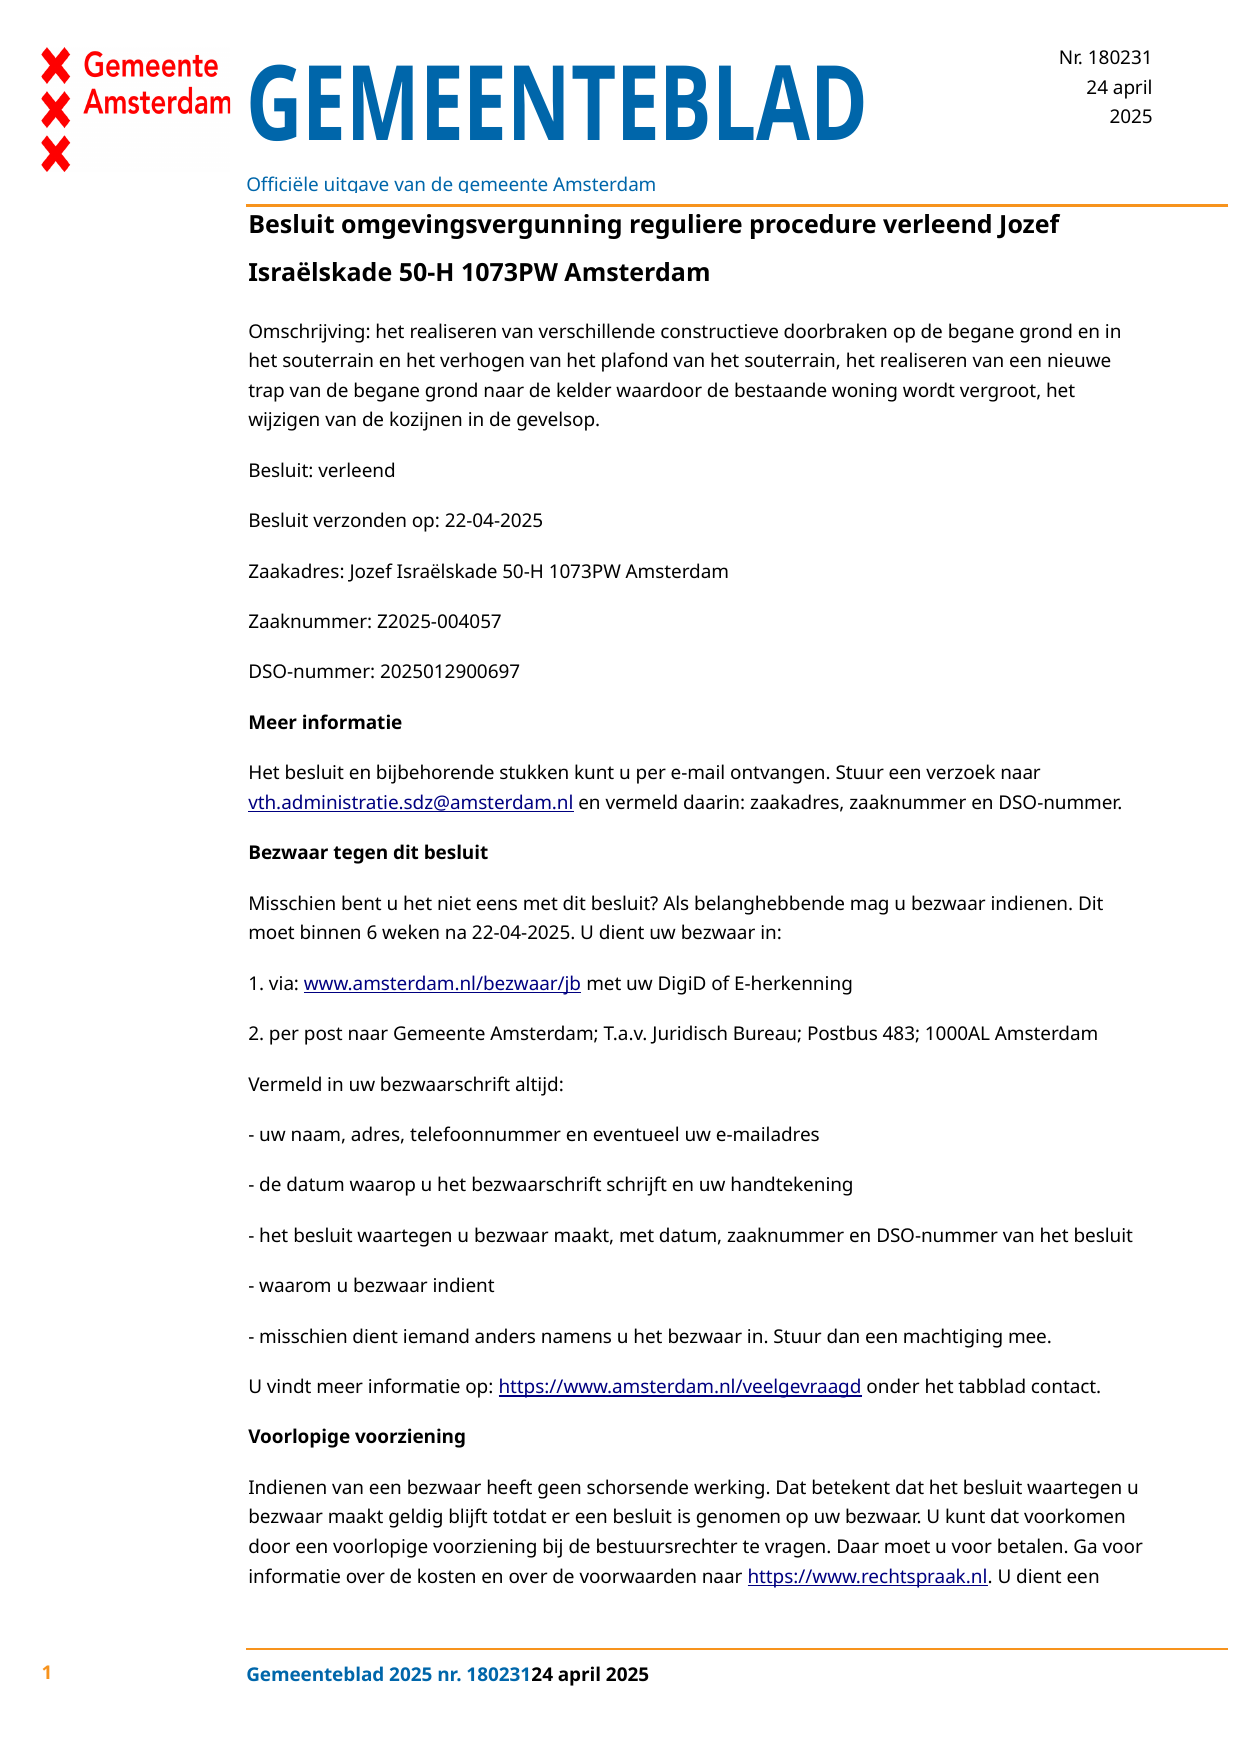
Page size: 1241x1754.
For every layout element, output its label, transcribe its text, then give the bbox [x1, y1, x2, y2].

text Zaakadres: Jozef Israëlskade 50-H 1073PW Amsterdam [248, 558, 1152, 584]
text 2. per post naar Gemeente Amsterdam; T.a.v. Juridisch Bureau; Postbus 483; 1000AL Amsterdam [248, 1020, 1152, 1046]
text Besluit: verleend [248, 457, 1152, 483]
picture [41, 47, 231, 172]
text - misschien dient iemand anders namens u het bezwaar in. Stuur dan een machtiging mee. [248, 1323, 1152, 1349]
text Besluit verzonden op: 22-04-2025 [248, 507, 1152, 533]
text Zaaknummer: Z2025-004057 [248, 608, 1152, 634]
text Meer informatie [248, 709, 1152, 735]
text DSO-nummer: 2025012900697 [248, 659, 1152, 684]
text - uw naam, adres, telefoonnummer en eventueel uw e-mailadres [248, 1121, 1152, 1147]
text Het besluit en bijbehorende stukken kunt u per e-mail ontvangen. Stuur een verzoek naar vth.administratie.sdz@amsterdam.nl en vermeld daarin: zaakadres, zaaknummer en DSO-nummer. [248, 759, 1152, 815]
text - het besluit waartegen u bezwaar maakt, met datum, zaaknummer en DSO-nummer van het besluit [248, 1222, 1152, 1248]
text - de datum waarop u het bezwaarschrift schrijft en uw handtekening [248, 1172, 1152, 1197]
text Misschien bent u het niet eens met dit besluit? Als belanghebbende mag u bezwaar indienen. Dit moet binnen 6 weken na 22-04-2025. U dient uw bezwaar in: [248, 890, 1152, 945]
text Voorlopige voorziening [248, 1424, 1152, 1449]
text 1. via: www.amsterdam.nl/bezwaar/jb met uw DigiD of E-herkenning [248, 970, 1152, 996]
text Besluit omgevingsvergunning reguliere procedure verleend Jozef Israëlskade 50-H 1073PW Amsterdam [248, 207, 1152, 288]
text - waarom u bezwaar indient [248, 1272, 1152, 1298]
text Bezwaar tegen dit besluit [248, 839, 1152, 865]
text U vindt meer informatie op: https://www.amsterdam.nl/veelgevraagd onder het tabblad contact. [248, 1373, 1152, 1399]
text Omschrijving: het realiseren van verschillende constructieve doorbraken op de begane grond en in het souterrain en het verhogen van het plafond van het souterrain, het realiseren van een nieuwe trap van de begane grond naar de kelder waardoor de bestaande woning wordt vergroot, het wijzigen van de kozijnen in de gevelsop. [248, 318, 1152, 432]
text Indienen van een bezwaar heeft geen schorsende werking. Dat betekent dat het besluit waartegen u bezwaar maakt geldig blijft totdat er een besluit is genomen op uw bezwaar. U kunt dat voorkomen door een voorlopige voorziening bij de bestuursrechter te vragen. Daar moet u voor betalen. Ga voor informatie over de kosten en over de voorwaarden naar https://www.rechtspraak.nl. U dient een [248, 1474, 1152, 1589]
text Vermeld in uw bezwaarschrift altijd: [248, 1071, 1152, 1097]
